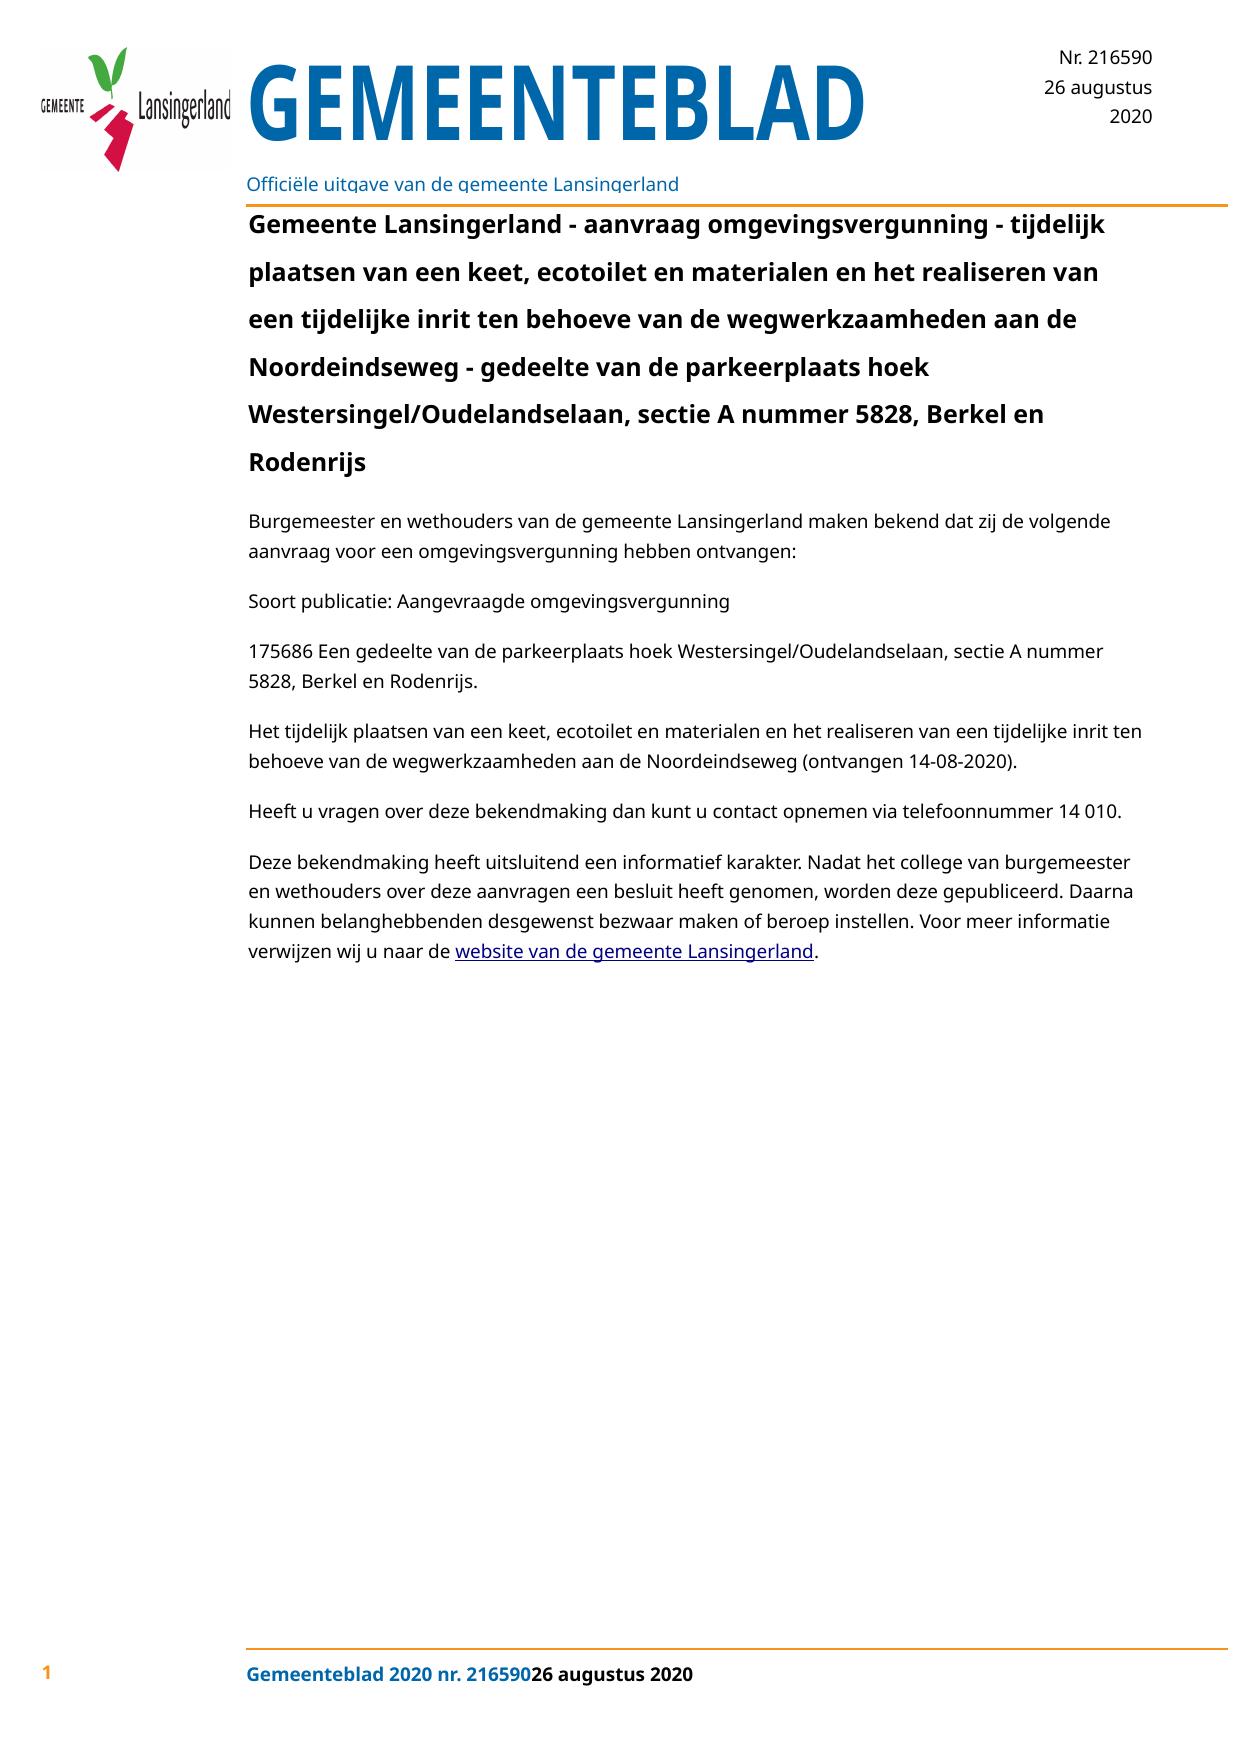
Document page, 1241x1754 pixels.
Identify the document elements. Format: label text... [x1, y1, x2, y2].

text Heeft u vragen over deze bekendmaking dan kunt u contact opnemen via telefoonnummer 14 010. [248, 799, 1152, 824]
text Soort publicatie: Aangevraagde omgevingsvergunning [248, 588, 1152, 614]
text Het tijdelijk plaatsen van een keet, ecotoilet en materialen en het realiseren van een tijdelijke inrit ten behoeve van de wegwerkzaamheden aan de Noordeindseweg (ontvangen 14-08-2020). [248, 719, 1152, 774]
text Gemeente Lansingerland - aanvraag omgevingsvergunning - tijdelijk plaatsen van een keet, ecotoilet en materialen en het realiseren van een tijdelijke inrit ten behoeve van de wegwerkzaamheden aan de Noordeindseweg - gedeelte van de parkeerplaats hoek Westersingel/Oudelandselaan, sectie A nummer 5828, Berkel en Rodenrijs [248, 207, 1152, 479]
picture [41, 47, 231, 172]
text Burgemeester en wethouders van de gemeente Lansingerland maken bekend dat zij de volgende aanvraag voor een omgevingsvergunning hebben ontvangen: [248, 508, 1152, 564]
text 175686 Een gedeelte van de parkeerplaats hoek Westersingel/Oudelandselaan, sectie A nummer 5828, Berkel en Rodenrijs. [248, 639, 1152, 694]
text Deze bekendmaking heeft uitsluitend een informatief karakter. Nadat het college van burgemeester en wethouders over deze aanvragen een besluit heeft genomen, worden deze gepubliceerd. Daarna kunnen belanghebbenden desgewenst bezwaar maken of beroep instellen. Voor meer informatie verwijzen wij u naar de website van de gemeente Lansingerland. [248, 849, 1152, 964]
